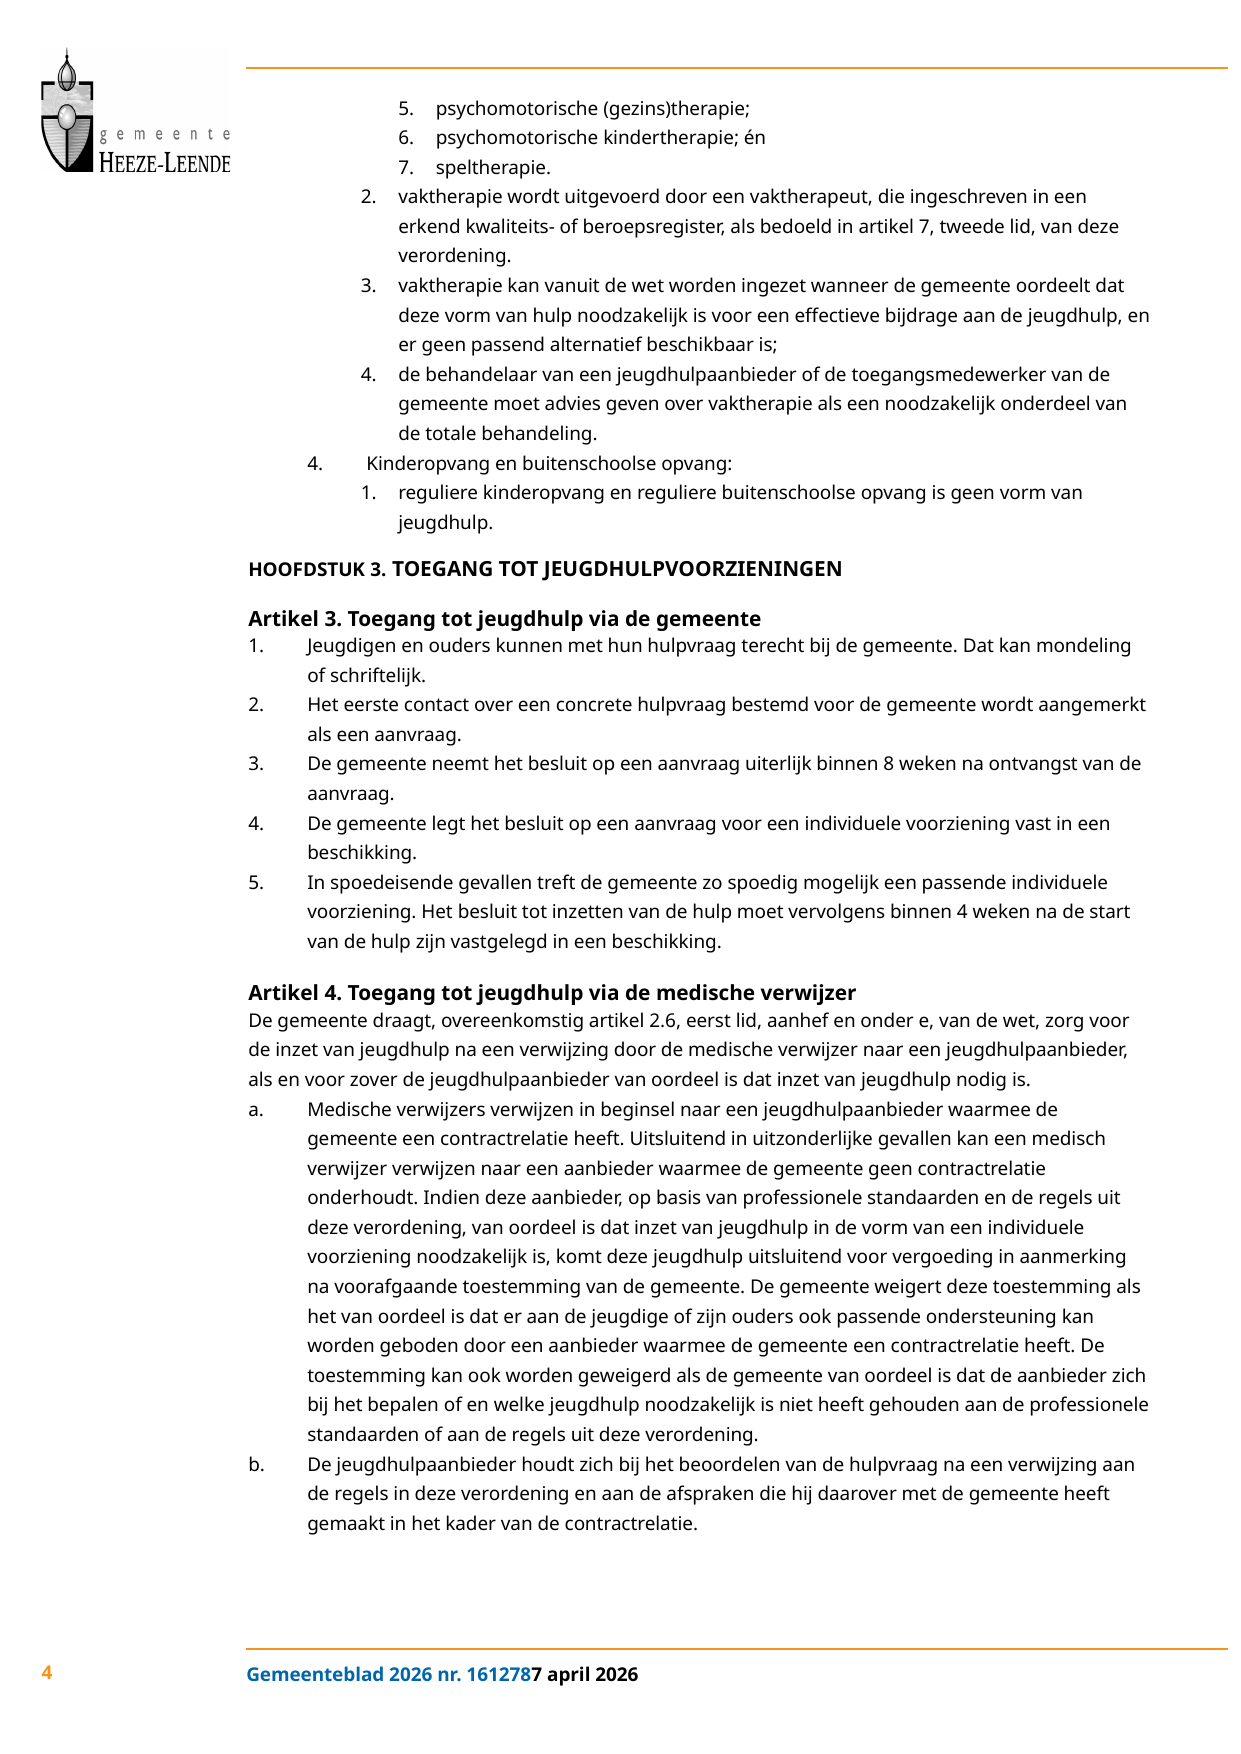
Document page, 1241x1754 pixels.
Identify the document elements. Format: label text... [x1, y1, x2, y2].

list De jeugdhulpaanbieder houdt zich bij het beoordelen van de hulpvraag na een verwijzing aan de regels in deze verordening en aan de afspraken die hij daarover met de gemeente heeft gemaakt in het kader van de contractrelatie. [248, 1451, 1152, 1536]
list De gemeente legt het besluit op een aanvraag voor een individuele voorziening vast in een beschikking. [248, 810, 1152, 865]
list Kinderopvang en buitenschoolse opvang: [307, 450, 1152, 476]
list speltherapie. [398, 154, 1152, 180]
list reguliere kinderopvang en reguliere buitenschoolse opvang is geen vorm van jeugdhulp. [361, 479, 1152, 535]
text De gemeente draagt, overeenkomstig artikel 2.6, eerst lid, aanhef en onder e, van de wet, zorg voor de inzet van jeugdhulp na een verwijzing door de medische verwijzer naar een jeugdhulpaanbieder, als en voor zover de jeugdhulpaanbieder van oordeel is dat inzet van jeugdhulp nodig is. [248, 1007, 1152, 1092]
list de behandelaar van een jeugdhulpaanbieder of de toegangsmedewerker van de gemeente moet advies geven over vaktherapie als een noodzakelijk onderdeel van de totale behandeling. [361, 361, 1152, 446]
list vaktherapie wordt uitgevoerd door een vaktherapeut, die ingeschreven in een erkend kwaliteits- of beroepsregister, als bedoeld in artikel 7, tweede lid, van deze verordening. [361, 183, 1152, 268]
picture [41, 47, 231, 172]
list Medische verwijzers verwijzen in beginsel naar een jeugdhulpaanbieder waarmee de gemeente een contractrelatie heeft. Uitsluitend in uitzonderlijke gevallen kan een medisch verwijzer verwijzen naar een aanbieder waarmee de gemeente geen contractrelatie onderhoudt. Indien deze aanbieder, op basis van professionele standaarden en de regels uit deze verordening, van oordeel is dat inzet van jeugdhulp in de vorm van een individuele voorziening noodzakelijk is, komt deze jeugdhulp uitsluitend voor vergoeding in aanmerking na voorafgaande toestemming van de gemeente. De gemeente weigert deze toestemming als het van oordeel is dat er aan de jeugdige of zijn ouders ook passende ondersteuning kan worden geboden door een aanbieder waarmee de gemeente een contractrelatie heeft. De toestemming kan ook worden geweigerd als de gemeente van oordeel is dat de aanbieder zich bij het bepalen of en welke jeugdhulp noodzakelijk is niet heeft gehouden aan de professionele standaarden of aan de regels uit deze verordening. [248, 1096, 1152, 1447]
list vaktherapie kan vanuit de wet worden ingezet wanneer de gemeente oordeelt dat deze vorm van hulp noodzakelijk is voor een effectieve bijdrage aan de jeugdhulp, en er geen passend alternatief beschikbaar is; [361, 272, 1152, 357]
list psychomotorische kindertherapie; én [398, 124, 1152, 150]
text HOOFDSTUK 3. TOEGANG TOT JEUGDHULPVOORZIENINGEN [248, 554, 1152, 583]
list De gemeente neemt het besluit op een aanvraag uiterlijk binnen 8 weken na ontvangst van de aanvraag. [248, 751, 1152, 806]
list In spoedeisende gevallen treft de gemeente zo spoedig mogelijk een passende individuele voorziening. Het besluit tot inzetten van de hulp moet vervolgens binnen 4 weken na de start van de hulp zijn vastgelegd in een beschikking. [248, 869, 1152, 954]
list psychomotorische (gezins)therapie; [398, 95, 1152, 121]
list Het eerste contact over een concrete hulpvraag bestemd voor de gemeente wordt aangemerkt als een aanvraag. [248, 691, 1152, 747]
text Artikel 4. Toegang tot jeugdhulp via de medische verwijzer [248, 978, 1152, 1007]
text Artikel 3. Toegang tot jeugdhulp via de gemeente [248, 604, 1152, 632]
list Jeugdigen en ouders kunnen met hun hulpvraag terecht bij de gemeente. Dat kan mondeling of schriftelijk. [248, 632, 1152, 688]
